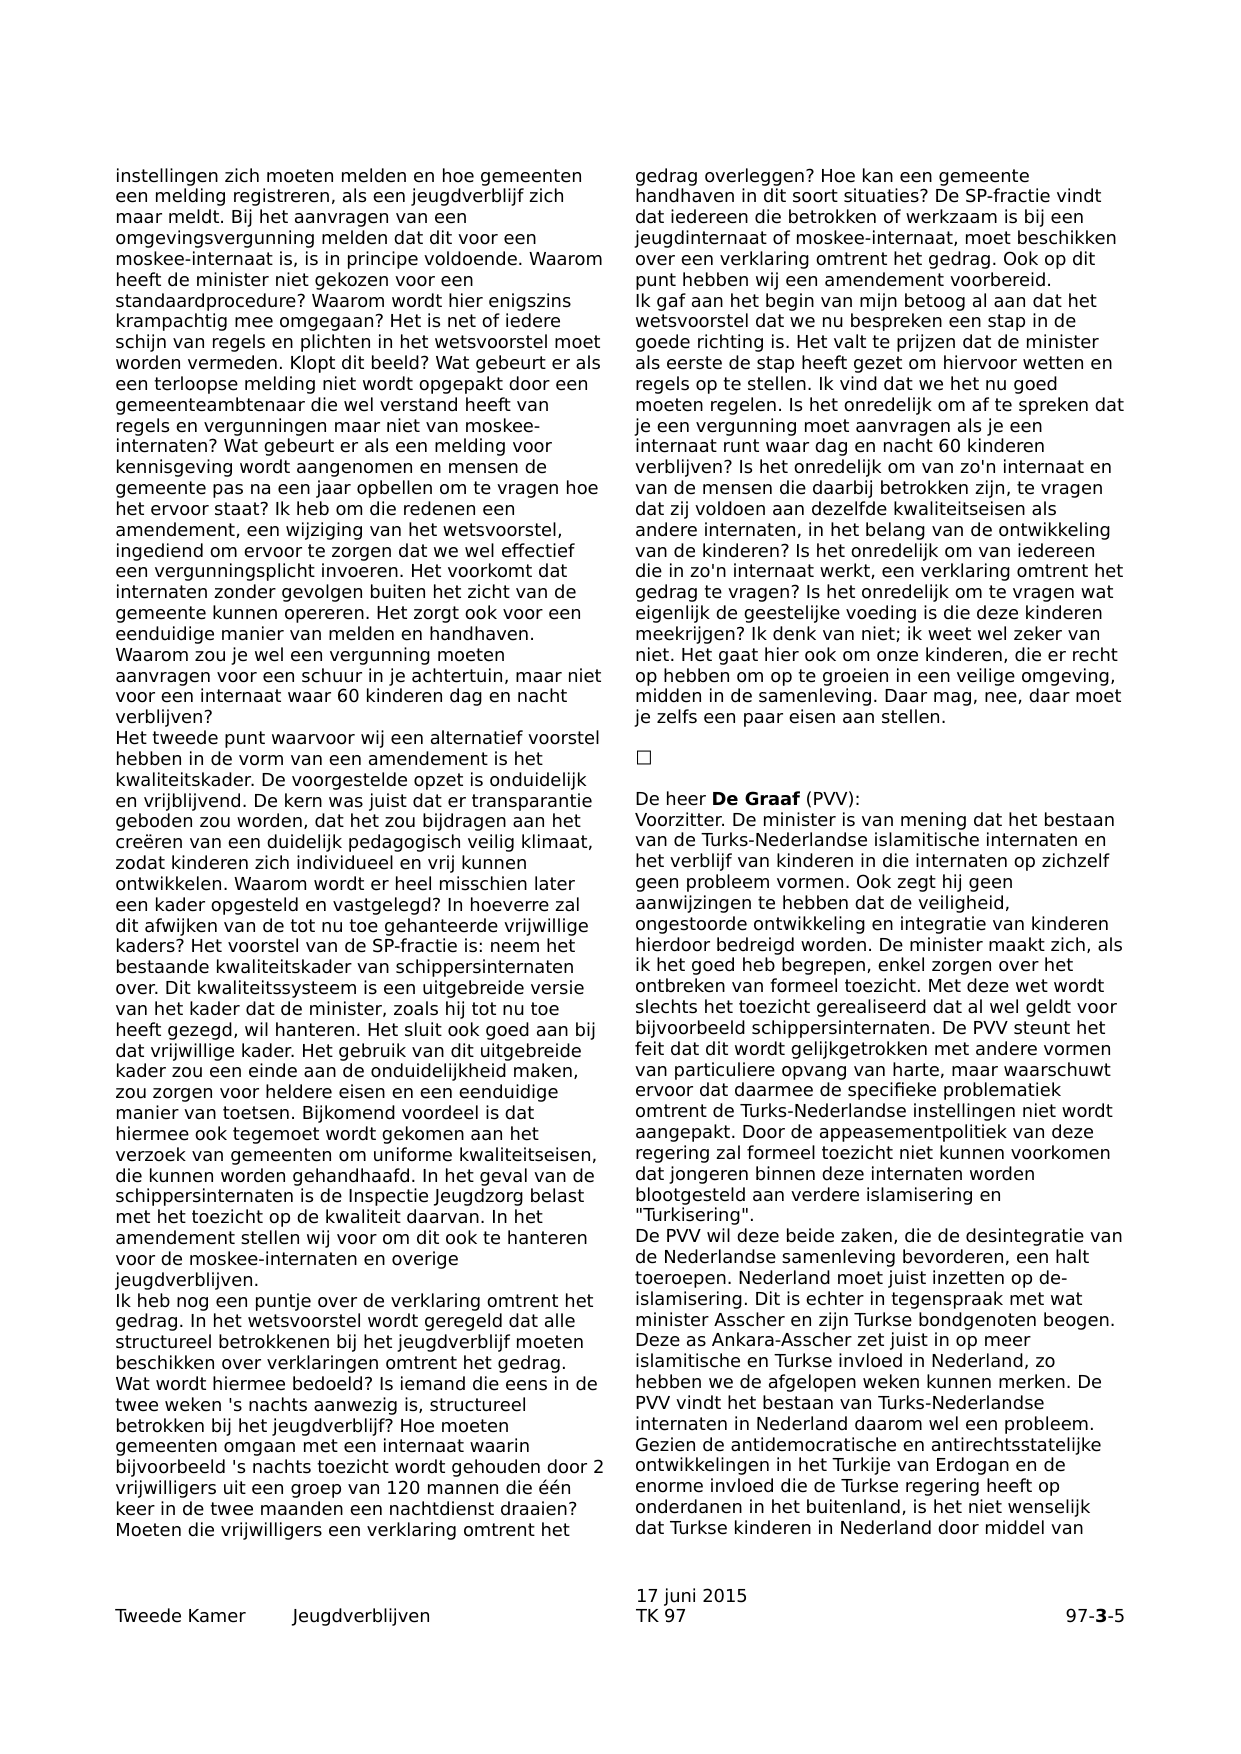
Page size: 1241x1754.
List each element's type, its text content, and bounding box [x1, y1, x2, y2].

text Ik gaf aan het begin van mijn betoog al aan dat het wetsvoorstel dat we nu bespreken een stap in de goede richting is. Het valt te prijzen dat de minister als eerste de stap heeft gezet om hiervoor wetten en regels op te stellen. Ik vind dat we het nu goed moeten regelen. Is het onredelijk om af te spreken dat je een vergunning moet aanvragen als je een internaat runt waar dag en nacht 60 kinderen verblijven? Is het onredelijk om van zo'n internaat en van de mensen die daarbij betrokken zijn, te vragen dat zij voldoen aan dezelfde kwaliteitseisen als andere internaten, in het belang van de ontwikkeling van de kinderen? Is het onredelijk om van iedereen die in zo'n internaat werkt, een verklaring omtrent het gedrag te vragen? Is het onredelijk om te vragen wat eigenlijk de geestelijke voeding is die deze kinderen meekrijgen? Ik denk van niet; ik weet wel zeker van niet. Het gaat hier ook om onze kinderen, die er recht op hebben om op te groeien in een veilige omgeving, midden in de samenleving. Daar mag, nee, daar moet je zelfs een paar eisen aan stellen. [635, 290, 1125, 728]
text Voorzitter. De minister is van mening dat het bestaan van de Turks-Nederlandse islamitische internaten en het verblijf van kinderen in die internaten op zichzelf geen probleem vormen. Ook zegt hij geen aanwijzingen te hebben dat de veiligheid, ongestoorde ontwikkeling en integratie van kinderen hierdoor bedreigd worden. De minister maakt zich, als ik het goed heb begrepen, enkel zorgen over het ontbreken van formeel toezicht. Met deze wet wordt slechts het toezicht gerealiseerd dat al wel geldt voor bijvoorbeeld schippersinternaten. De PVV steunt het feit dat dit wordt gelijkgetrokken met andere vormen van particuliere opvang van harte, maar waarschuwt ervoor dat daarmee de specifieke problematiek omtrent de Turks-Nederlandse instellingen niet wordt aangepakt. Door de appeasementpolitiek van deze regering zal formeel toezicht niet kunnen voorkomen dat jongeren binnen deze internaten worden blootgesteld aan verdere islamisering en "Turkisering". [635, 809, 1125, 1226]
text Ik heb nog een puntje over de verklaring omtrent het gedrag. In het wetsvoorstel wordt geregeld dat alle structureel betrokkenen bij het jeugdverblijf moeten beschikken over verklaringen omtrent het gedrag. Wat wordt hiermee bedoeld? Is iemand die eens in de twee weken 's nachts aanwezig is, structureel betrokken bij het jeugdverblijf? Hoe moeten gemeenten omgaan met een internaat waarin bijvoorbeeld 's nachts toezicht wordt gehouden door 2 vrijwilligers uit een groep van 120 mannen die één keer in de twee maanden een nachtdienst draaien? Moeten die vrijwilligers een verklaring omtrent het [115, 1290, 605, 1540]
text gedrag overleggen? Hoe kan een gemeente handhaven in dit soort situaties? De SP-fractie vindt dat iedereen die betrokken of werkzaam is bij een jeugdinternaat of moskee-internaat, moet beschikken over een verklaring omtrent het gedrag. Ook op dit punt hebben wij een amendement voorbereid. [635, 165, 1125, 290]
text instellingen zich moeten melden en hoe gemeenten een melding registreren, als een jeugdverblijf zich maar meldt. Bij het aanvragen van een omgevingsvergunning melden dat dit voor een moskee-internaat is, is in principe voldoende. Waarom heeft de minister niet gekozen voor een standaardprocedure? Waarom wordt hier enigszins krampachtig mee omgegaan? Het is net of iedere schijn van regels en plichten in het wetsvoorstel moet worden vermeden. Klopt dit beeld? Wat gebeurt er als een terloopse melding niet wordt opgepakt door een gemeenteambtenaar die wel verstand heeft van regels en vergunningen maar niet van moskee-internaten? Wat gebeurt er als een melding voor kennisgeving wordt aangenomen en mensen de gemeente pas na een jaar opbellen om te vragen hoe het ervoor staat? Ik heb om die redenen een amendement, een wijziging van het wetsvoorstel, ingediend om ervoor te zorgen dat we wel effectief een vergunningsplicht invoeren. Het voorkomt dat internaten zonder gevolgen buiten het zicht van de gemeente kunnen opereren. Het zorgt ook voor een eenduidige manier van melden en handhaven. Waarom zou je wel een vergunning moeten aanvragen voor een schuur in je achtertuin, maar niet voor een internaat waar 60 kinderen dag en nacht verblijven? [115, 165, 605, 728]
text ⬜ [635, 748, 1125, 768]
text Het tweede punt waarvoor wij een alternatief voorstel hebben in de vorm van een amendement is het kwaliteitskader. De voorgestelde opzet is onduidelijk en vrijblijvend. De kern was juist dat er transparantie geboden zou worden, dat het zou bijdragen aan het creëren van een duidelijk pedagogisch veilig klimaat, zodat kinderen zich individueel en vrij kunnen ontwikkelen. Waarom wordt er heel misschien later een kader opgesteld en vastgelegd? In hoeverre zal dit afwijken van de tot nu toe gehanteerde vrijwillige kaders? Het voorstel van de SP-fractie is: neem het bestaande kwaliteitskader van schippersinternaten over. Dit kwaliteitssysteem is een uitgebreide versie van het kader dat de minister, zoals hij tot nu toe heeft gezegd, wil hanteren. Het sluit ook goed aan bij dat vrijwillige kader. Het gebruik van dit uitgebreide kader zou een einde aan de onduidelijkheid maken, zou zorgen voor heldere eisen en een eenduidige manier van toetsen. Bijkomend voordeel is dat hiermee ook tegemoet wordt gekomen aan het verzoek van gemeenten om uniforme kwaliteitseisen, die kunnen worden gehandhaafd. In het geval van de schippersinternaten is de Inspectie Jeugdzorg belast met het toezicht op de kwaliteit daarvan. In het amendement stellen wij voor om dit ook te hanteren voor de moskee-internaten en overige jeugdverblijven. [115, 728, 605, 1290]
text De heer De Graaf (PVV): [635, 788, 1125, 809]
text De PVV wil deze beide zaken, die de desintegratie van de Nederlandse samenleving bevorderen, een halt toeroepen. Nederland moet juist inzetten op de-islamisering. Dit is echter in tegenspraak met wat minister Asscher en zijn Turkse bondgenoten beogen. Deze as Ankara-Asscher zet juist in op meer islamitische en Turkse invloed in Nederland, zo hebben we de afgelopen weken kunnen merken. De PVV vindt het bestaan van Turks-Nederlandse internaten in Nederland daarom wel een probleem. Gezien de antidemocratische en antirechtsstatelijke ontwikkelingen in het Turkije van Erdogan en de enorme invloed die de Turkse regering heeft op onderdanen in het buitenland, is het niet wenselijk dat Turkse kinderen in Nederland door middel van [635, 1226, 1125, 1538]
